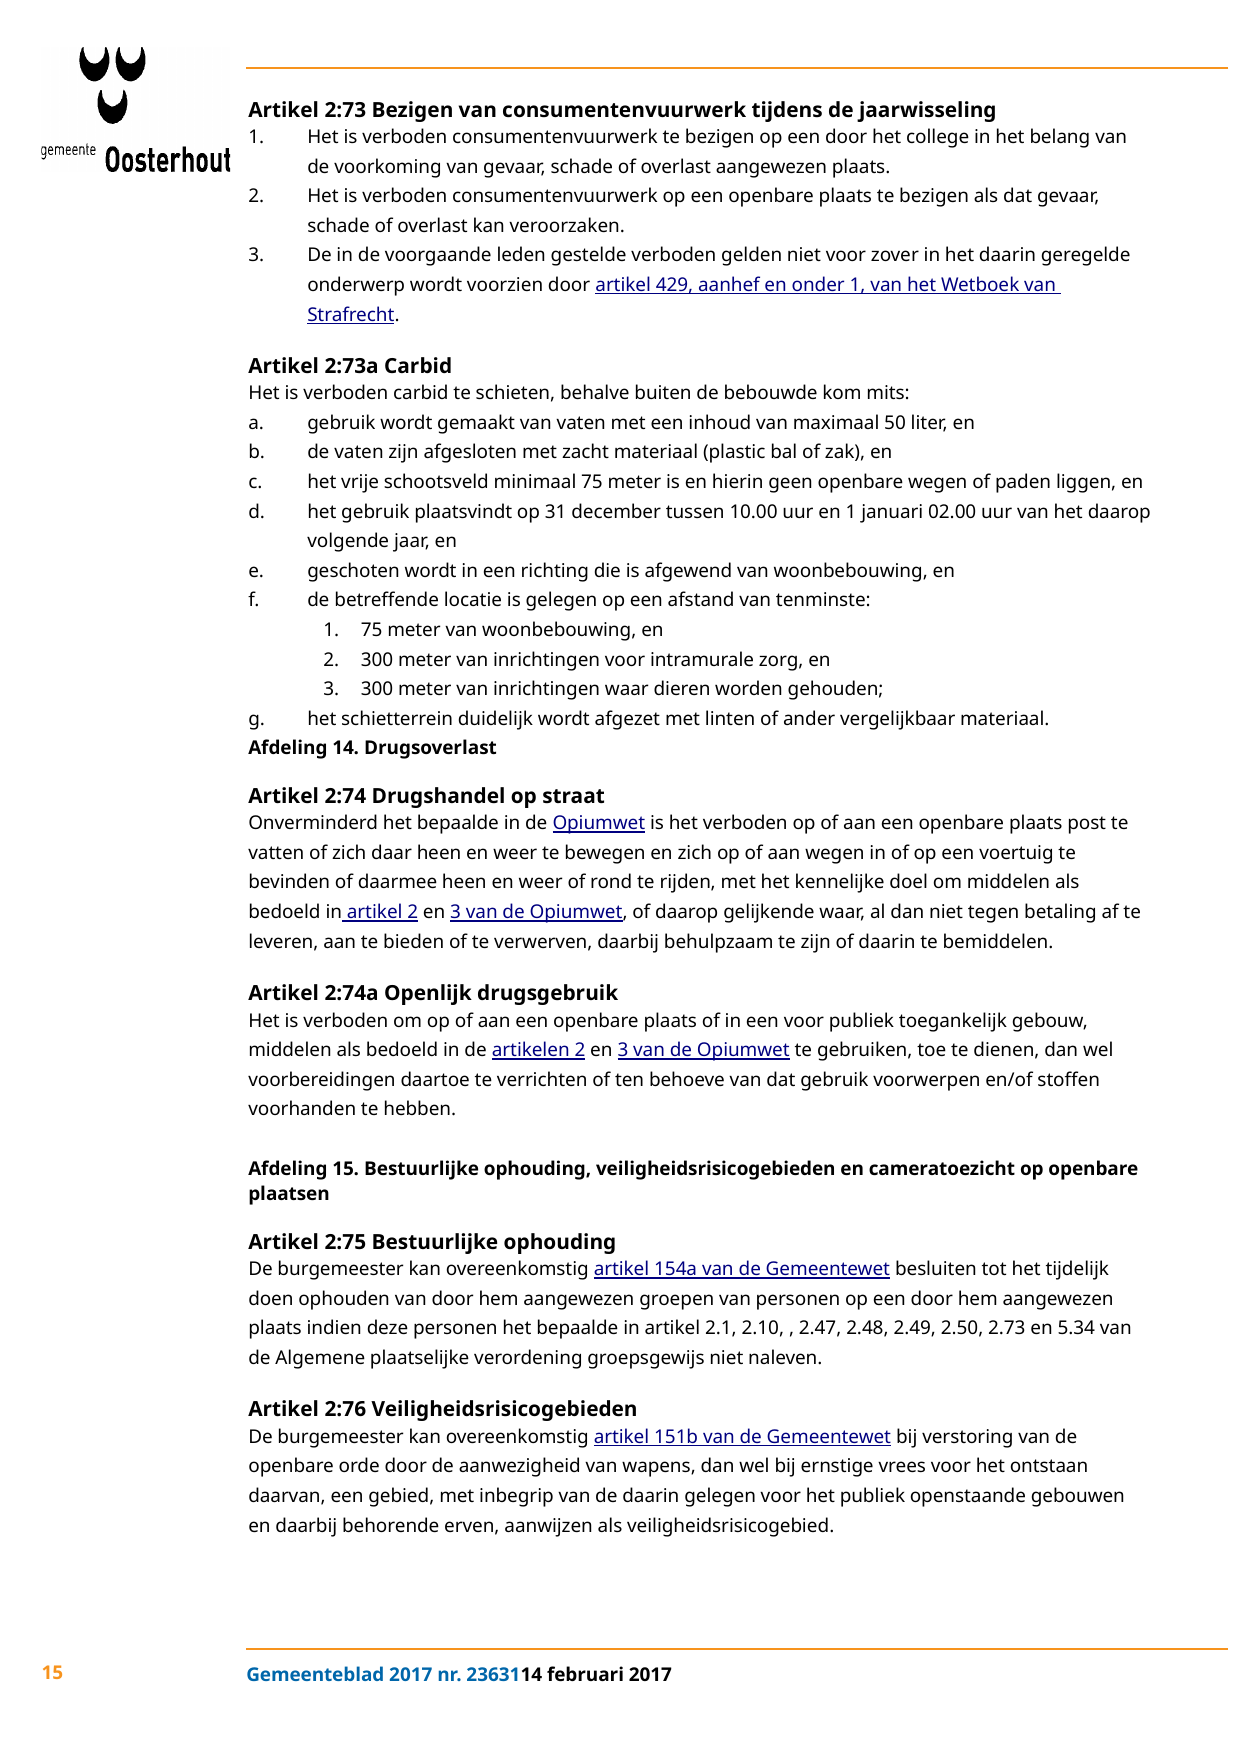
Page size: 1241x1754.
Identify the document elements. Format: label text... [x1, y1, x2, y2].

text Artikel 2:75 Bestuurlijke ophouding [248, 1227, 1152, 1255]
text De burgemeester kan overeenkomstig artikel 151b van de Gemeentewet bij verstoring van de openbare orde door de aanwezigheid van wapens, dan wel bij ernstige vrees voor het ontstaan daarvan, een gebied, met inbegrip van de daarin gelegen voor het publiek openstaande gebouwen en daarbij behorende erven, aanwijzen als veiligheidsrisicogebied. [248, 1423, 1152, 1537]
text Artikel 2:73a Carbid [248, 351, 1152, 379]
text Artikel 2:74 Drugshandel op straat [248, 781, 1152, 809]
text Onverminderd het bepaalde in de Opiumwet is het verboden op of aan een openbare plaats post te vatten of zich daar heen en weer te bewegen en zich op of aan wegen in of op een voertuig te bevinden of daarmee heen en weer of rond te rijden, met het kennelijke doel om middelen als bedoeld in artikel 2 en 3 van de Opiumwet, of daarop gelijkende waar, al dan niet tegen betaling af te leveren, aan te bieden of te verwerven, daarbij behulpzaam te zijn of daarin te bemiddelen. [248, 809, 1152, 954]
list de betreffende locatie is gelegen op een afstand van tenminste: [248, 587, 1152, 612]
list gebruik wordt gemaakt van vaten met een inhoud van maximaal 50 liter, en [248, 409, 1152, 435]
list het vrije schootsveld minimaal 75 meter is en hierin geen openbare wegen of paden liggen, en [248, 468, 1152, 494]
list het gebruik plaatsvindt op 31 december tussen 10.00 uur en 1 januari 02.00 uur van het daarop volgende jaar, en [248, 498, 1152, 553]
list het schietterrein duidelijk wordt afgezet met linten of ander vergelijkbaar materiaal. [248, 705, 1152, 731]
text Artikel 2:73 Bezigen van consumentenvuurwerk tijdens de jaarwisseling [248, 95, 1152, 123]
list 75 meter van woonbebouwing, en [323, 616, 1152, 642]
text De burgemeester kan overeenkomstig artikel 154a van de Gemeentewet besluiten tot het tijdelijk doen ophouden van door hem aangewezen groepen van personen op een door hem aangewezen plaats indien deze personen het bepaalde in artikel 2.1, 2.10, , 2.47, 2.48, 2.49, 2.50, 2.73 en 5.34 van de Algemene plaatselijke verordening groepsgewijs niet naleven. [248, 1255, 1152, 1370]
text Artikel 2:74a Openlijk drugsgebruik [248, 978, 1152, 1007]
list geschoten wordt in een richting die is afgewend van woonbebouwing, en [248, 557, 1152, 583]
picture [41, 47, 231, 172]
text Het is verboden carbid te schieten, behalve buiten de bebouwde kom mits: [248, 379, 1152, 405]
list de vaten zijn afgesloten met zacht materiaal (plastic bal of zak), en [248, 439, 1152, 464]
list 300 meter van inrichtingen waar dieren worden gehouden; [323, 675, 1152, 701]
list De in de voorgaande leden gestelde verboden gelden niet voor zover in het daarin geregelde onderwerp wordt voorzien door artikel 429, aanhef en onder 1, van het Wetboek van Strafrecht. [248, 242, 1152, 326]
list 300 meter van inrichtingen voor intramurale zorg, en [323, 646, 1152, 672]
text Het is verboden om op of aan een openbare plaats of in een voor publiek toegankelijk gebouw, middelen als bedoeld in de artikelen 2 en 3 van de Opiumwet te gebruiken, toe te dienen, dan wel voorbereidingen daartoe te verrichten of ten behoeve van dat gebruik voorwerpen en/of stoffen voorhanden te hebben. [248, 1007, 1152, 1121]
text Afdeling 14. Drugsoverlast [248, 734, 1152, 760]
text Artikel 2:76 Veiligheidsrisicogebieden [248, 1394, 1152, 1423]
text Afdeling 15. Bestuurlijke ophouding, veiligheidsrisicogebieden en cameratoezicht op openbare plaatsen [248, 1155, 1152, 1206]
list Het is verboden consumentenvuurwerk te bezigen op een door het college in het belang van de voorkoming van gevaar, schade of overlast aangewezen plaats. [248, 123, 1152, 178]
list Het is verboden consumentenvuurwerk op een openbare plaats te bezigen als dat gevaar, schade of overlast kan veroorzaken. [248, 182, 1152, 238]
